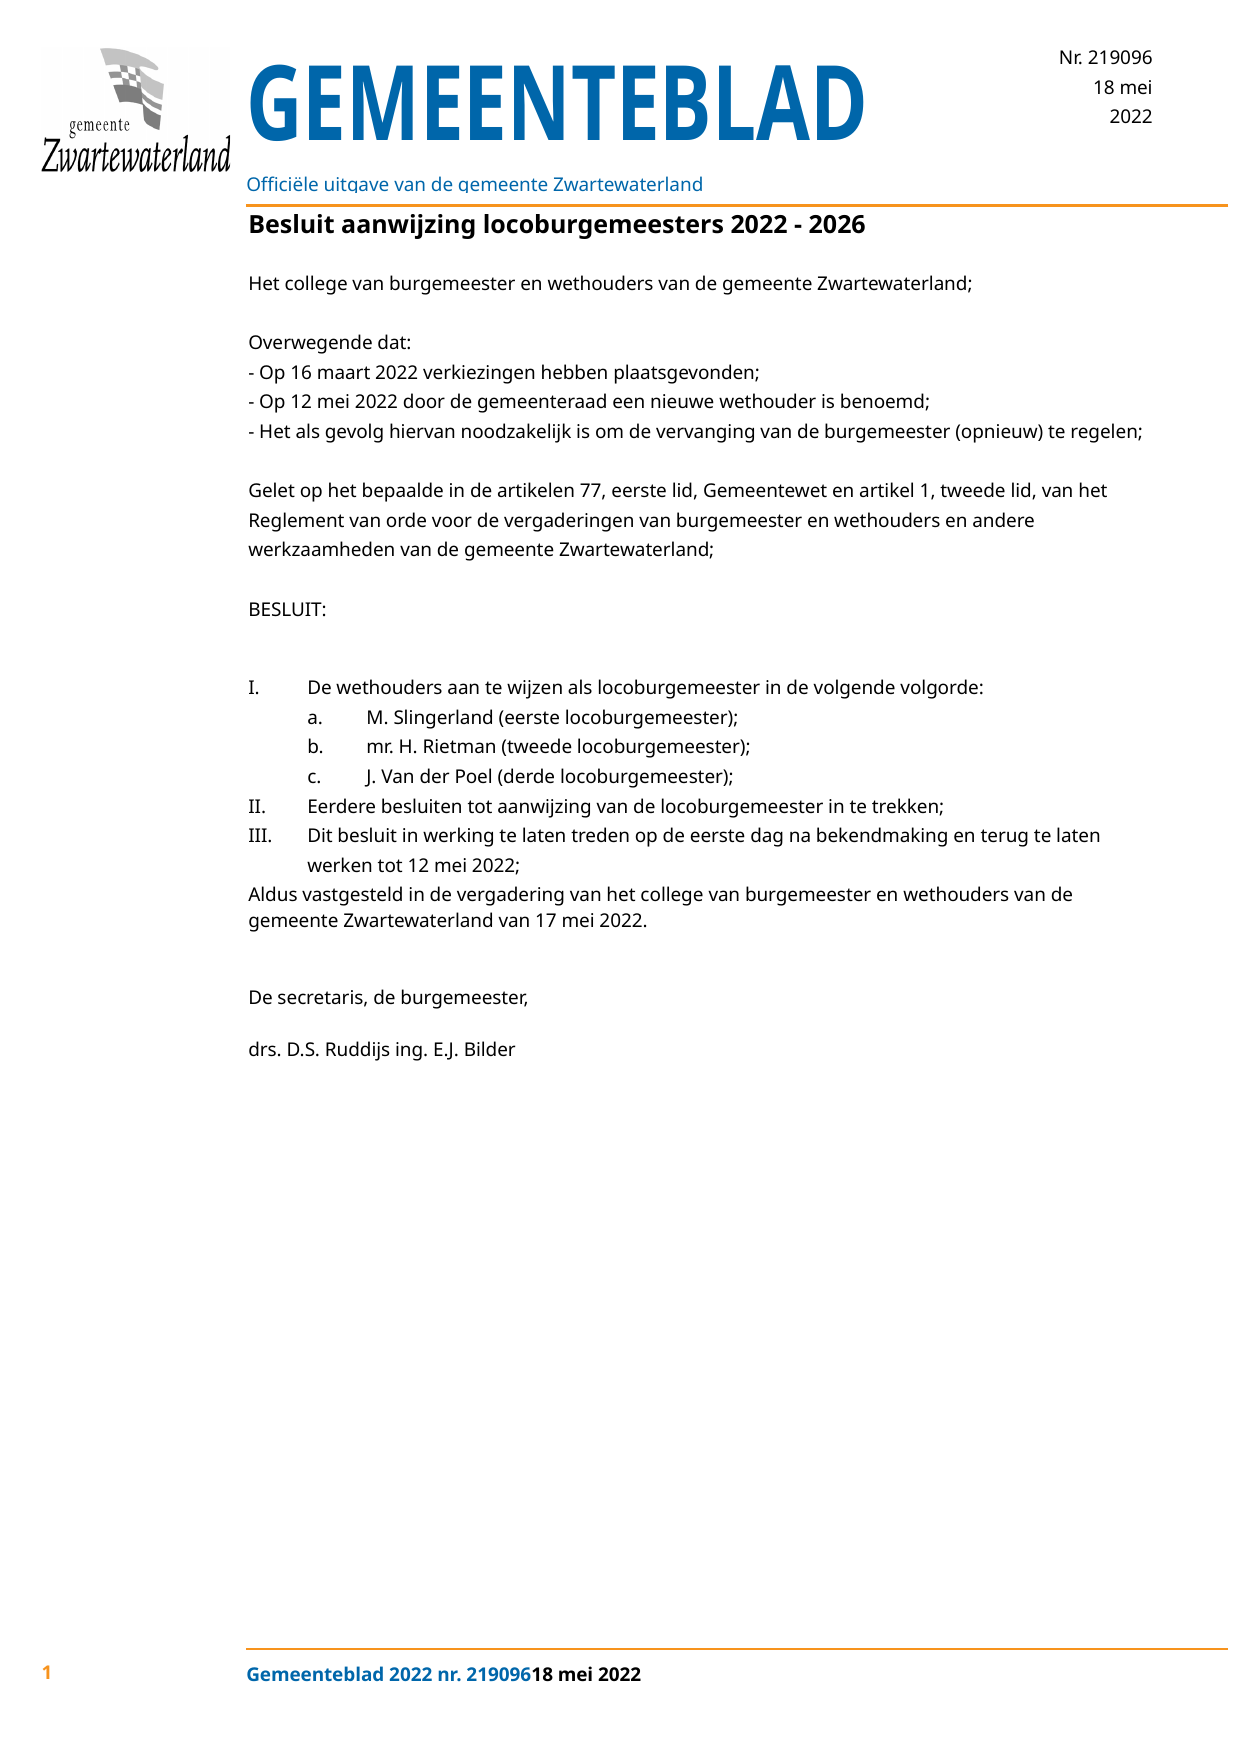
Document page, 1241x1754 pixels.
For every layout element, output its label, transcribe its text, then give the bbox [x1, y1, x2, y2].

text Besluit aanwijzing locoburgemeesters 2022 - 2026 [248, 207, 1152, 241]
text - Op 16 maart 2022 verkiezingen hebben plaatsgevonden; [248, 359, 1152, 385]
picture [41, 47, 231, 172]
text Gelet op het bepaalde in de artikelen 77, eerste lid, Gemeentewet en artikel 1, tweede lid, van het Reglement van orde voor de vergaderingen van burgemeester en wethouders en andere werkzaamheden van de gemeente Zwartewaterland; [248, 477, 1152, 562]
text drs. D.S. Ruddijs ing. E.J. Bilder [248, 1036, 1152, 1062]
text - Op 12 mei 2022 door de gemeenteraad een nieuwe wethouder is benoemd; [248, 389, 1152, 414]
list mr. H. Rietman (tweede locoburgemeester); [307, 734, 1152, 759]
text - Het als gevolg hiervan noodzakelijk is om de vervanging van de burgemeester (opnieuw) te regelen; [248, 418, 1152, 444]
list M. Slingerland (eerste locoburgemeester); [307, 704, 1152, 730]
list De wethouders aan te wijzen als locoburgemeester in de volgende volgorde: [248, 674, 1152, 700]
list Dit besluit in werking te laten treden op de eerste dag na bekendmaking en terug te laten werken tot 12 mei 2022; [248, 822, 1152, 878]
text Overwegende dat: [248, 329, 1152, 355]
text Het college van burgemeester en wethouders van de gemeente Zwartewaterland; [248, 270, 1152, 296]
text De secretaris, de burgemeester, [248, 984, 1152, 1010]
list J. Van der Poel (derde locoburgemeester); [307, 763, 1152, 789]
text BESLUIT: [248, 596, 1152, 621]
list Eerdere besluiten tot aanwijzing van de locoburgemeester in te trekken; [248, 793, 1152, 819]
text Aldus vastgesteld in de vergadering van het college van burgemeester en wethouders van de gemeente Zwartewaterland van 17 mei 2022. [248, 882, 1152, 933]
